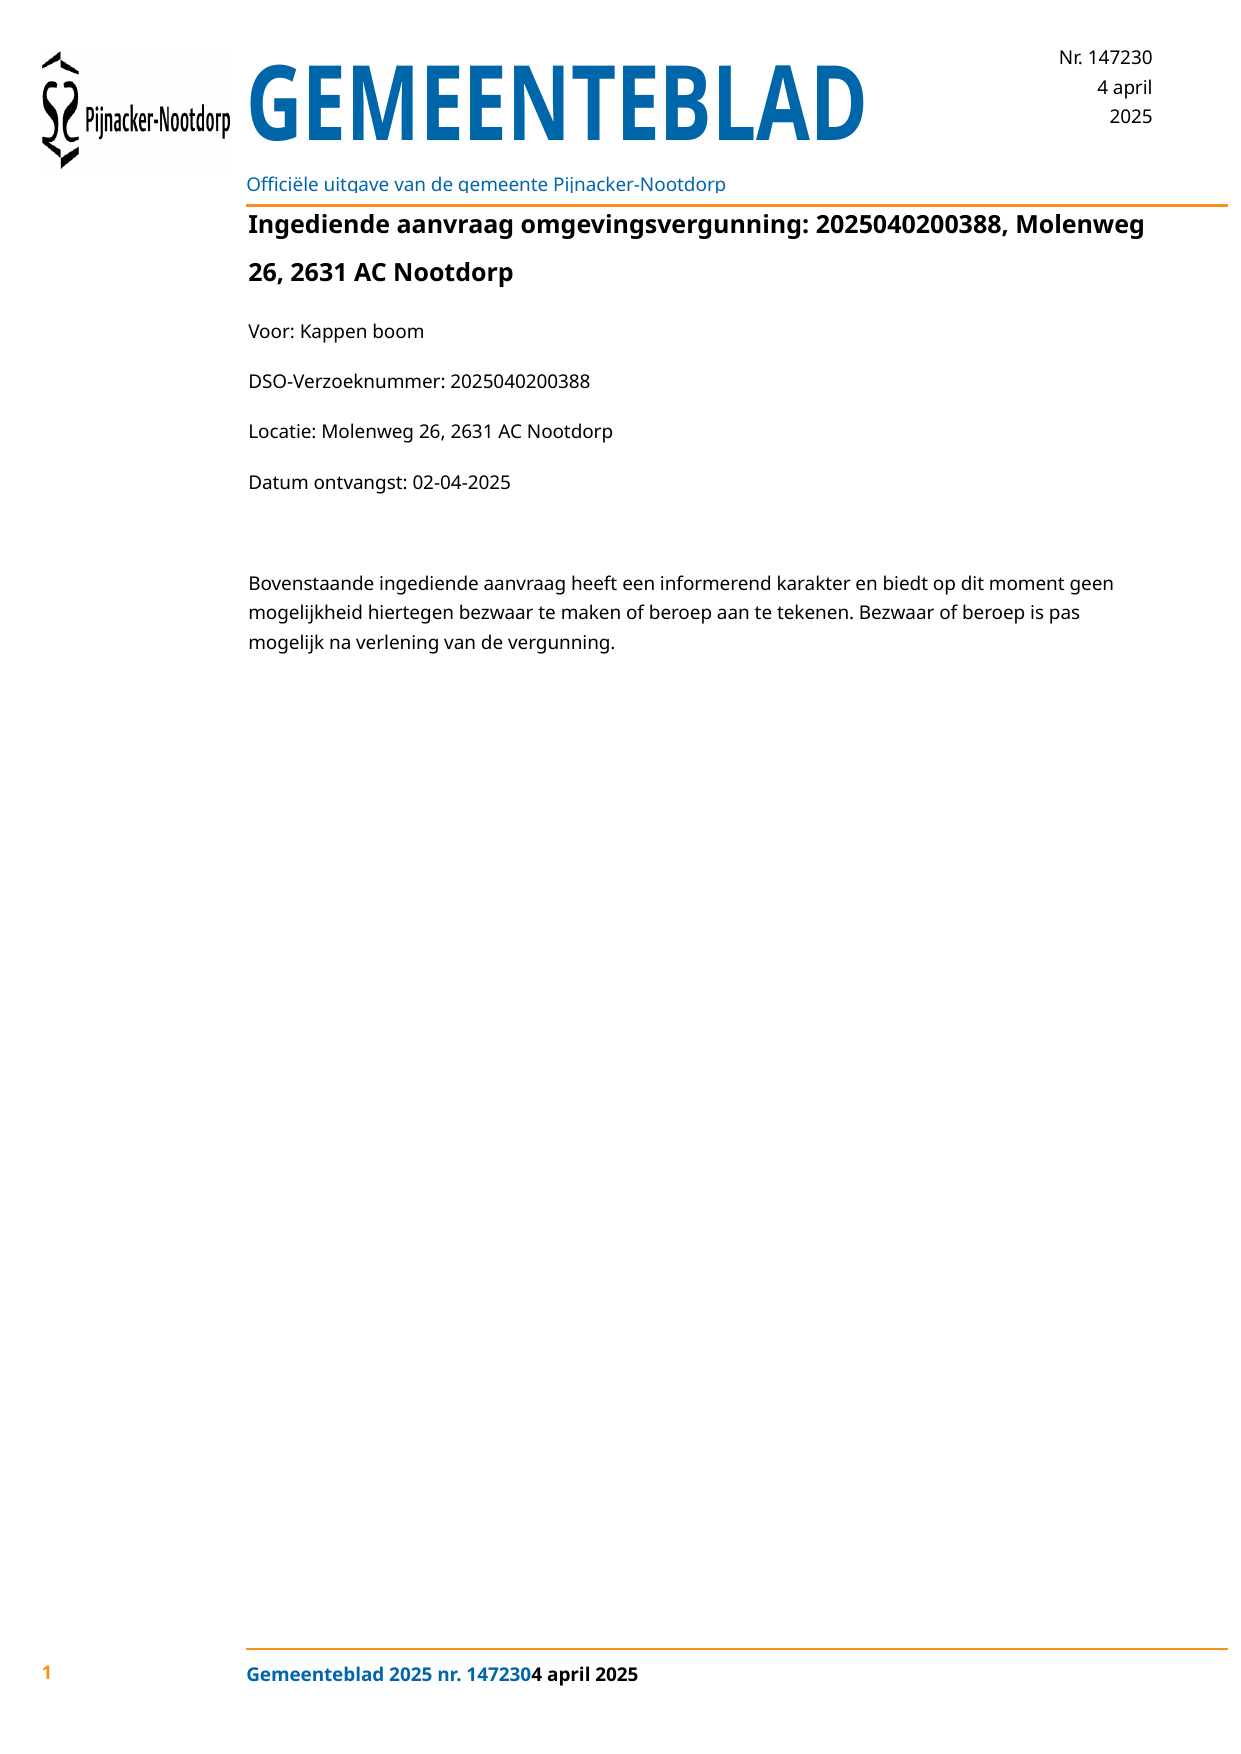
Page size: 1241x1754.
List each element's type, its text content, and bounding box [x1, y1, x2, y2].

text Locatie: Molenweg 26, 2631 AC Nootdorp [248, 419, 1152, 444]
picture [41, 47, 231, 172]
text Bovenstaande ingediende aanvraag heeft een informerend karakter en biedt op dit moment geen mogelijkheid hiertegen bezwaar te maken of beroep aan te tekenen. Bezwaar of beroep is pas mogelijk na verlening van de vergunning. [248, 570, 1152, 655]
text DSO-Verzoeknummer: 2025040200388 [248, 368, 1152, 394]
text Datum ontvangst: 02-04-2025 [248, 469, 1152, 495]
text Voor: Kappen boom [248, 318, 1152, 344]
text Ingediende aanvraag omgevingsvergunning: 2025040200388, Molenweg 26, 2631 AC Nootdorp [248, 207, 1152, 288]
